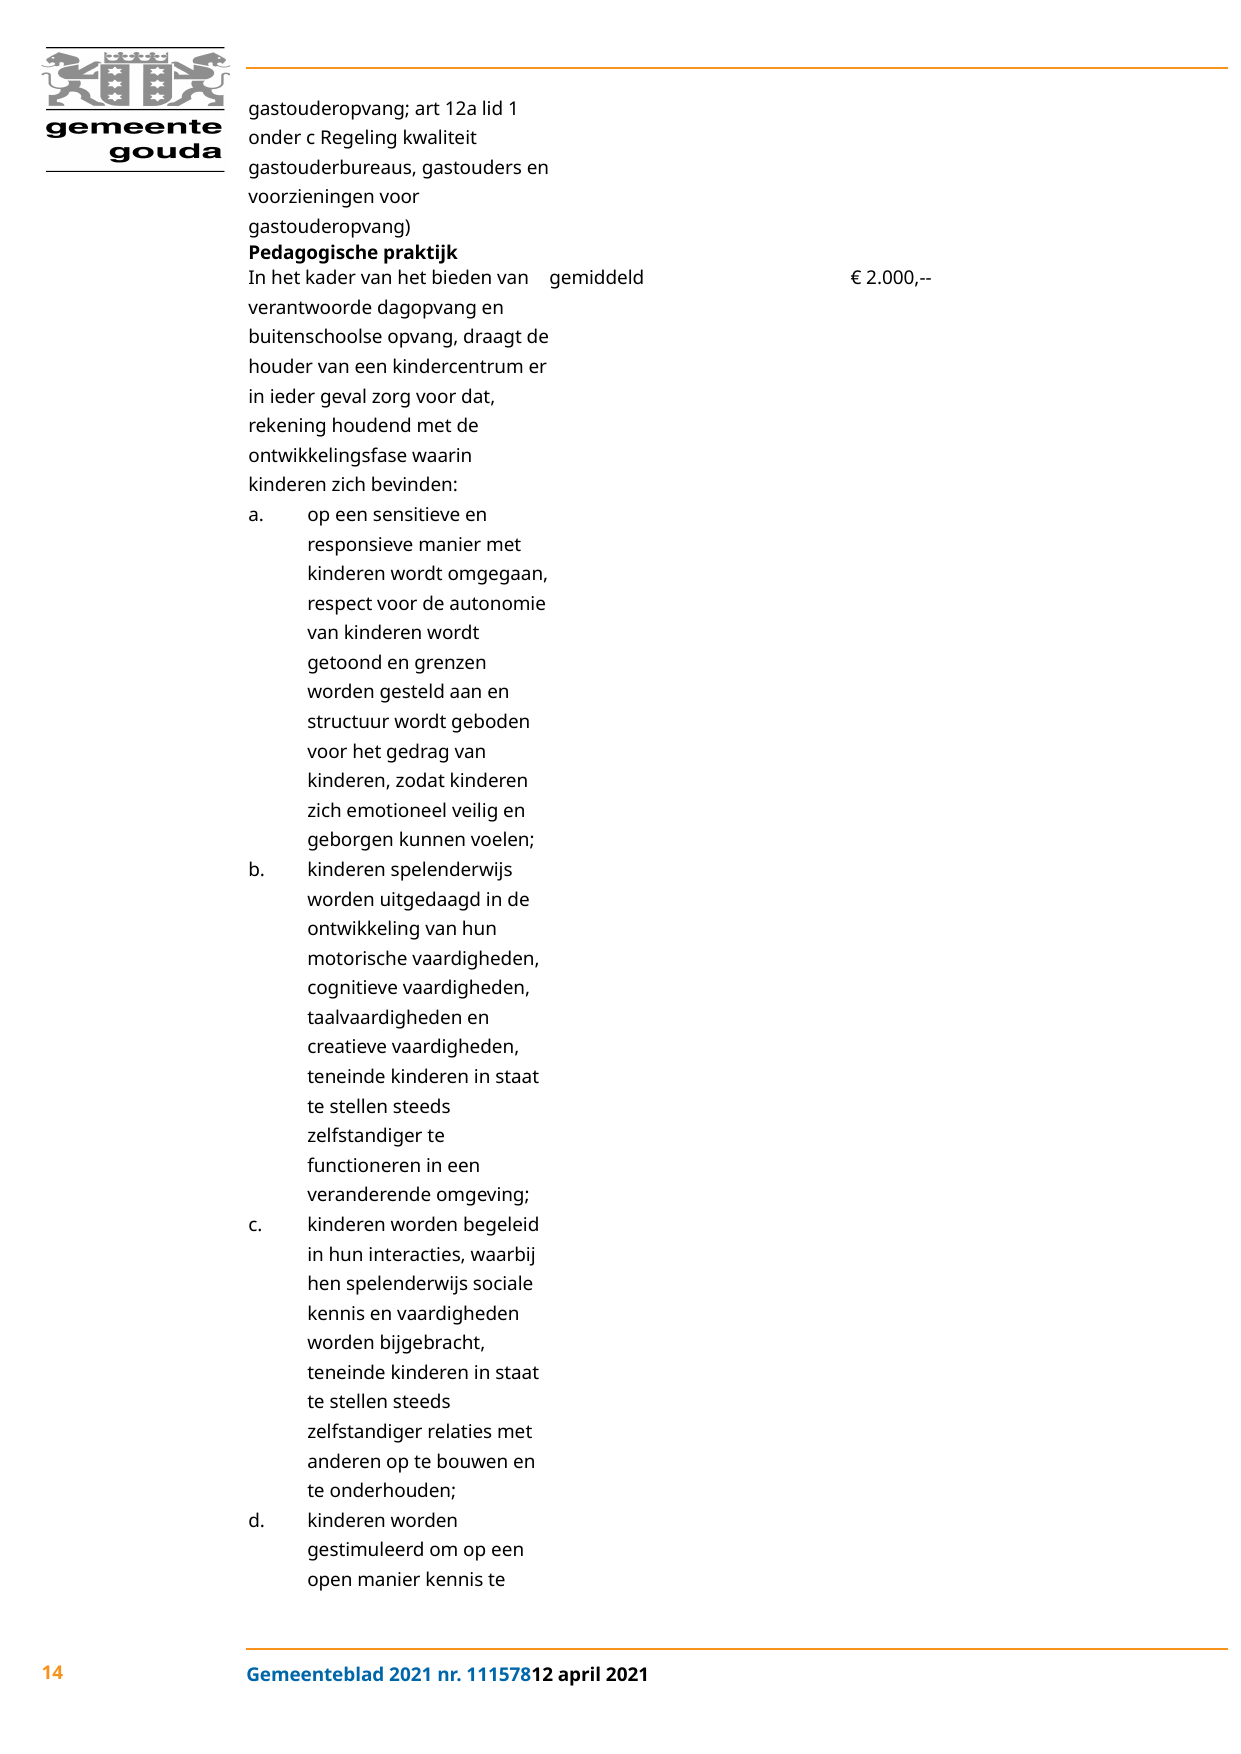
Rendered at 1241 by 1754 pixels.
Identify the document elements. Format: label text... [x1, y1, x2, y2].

table_cell In het kader van het bieden van verantwoorde dagopvang en buitenschoolse opvang, draagt de houder van een kindercentrum er in ieder geval zorg voor dat, rekening houdend met de ontwikkelingsfase waarin kinderen zich bevinden: op een sensitieve en responsieve manier met kinderen wordt omgegaan, respect voor de autonomie van kinderen wordt getoond en grenzen worden gesteld aan en structuur wordt geboden voor het gedrag van kinderen, zodat kinderen zich emotioneel veilig en geborgen kunnen voelen; kinderen spelenderwijs worden uitgedaagd in de ontwikkeling van hun motorische vaardigheden, cognitieve vaardigheden, taalvaardigheden en creatieve vaardigheden, teneinde kinderen in staat te stellen steeds zelfstandiger te functioneren in een veranderende omgeving; kinderen worden begeleid in hun interacties, waarbij hen spelenderwijs sociale kennis en vaardigheden worden bijgebracht, teneinde kinderen in staat te stellen steeds zelfstandiger relaties met anderen op te bouwen en te onderhouden; kinderen worden gestimuleerd om op een open manier kennis te [248, 265, 549, 1592]
table_cell Pedagogische praktijk [248, 239, 549, 264]
table_cell [549, 95, 850, 239]
table_cell [850, 95, 1152, 239]
table_cell € 2.000,-- [850, 265, 1152, 1592]
table_cell [850, 239, 1152, 264]
table_cell gemiddeld [549, 265, 850, 1592]
picture [41, 47, 231, 172]
table_cell [549, 239, 850, 264]
table_cell gastouderopvang; art 12a lid 1 onder c Regeling kwaliteit gastouderbureaus, gastouders en voorzieningen voor gastouderopvang) [248, 95, 549, 239]
